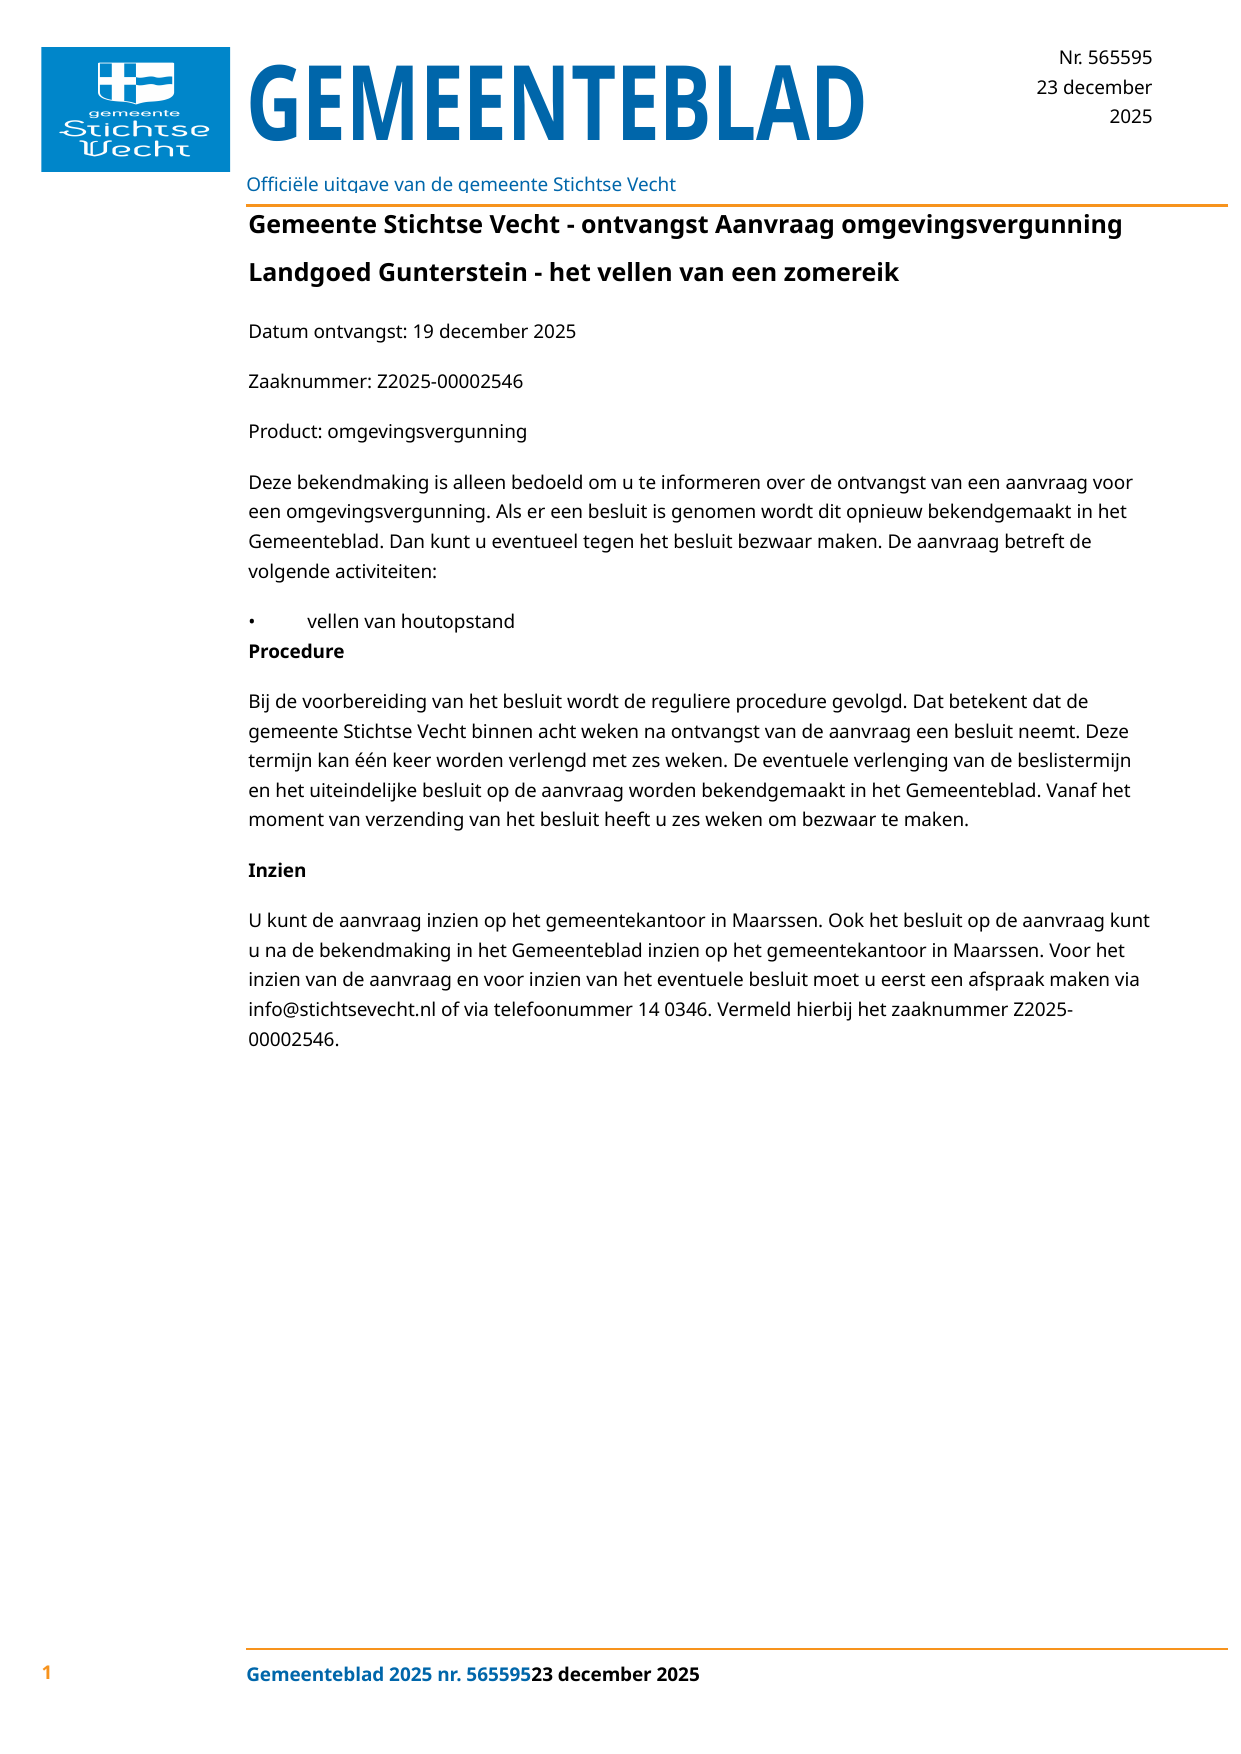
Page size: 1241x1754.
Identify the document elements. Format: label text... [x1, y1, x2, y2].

text Deze bekendmaking is alleen bedoeld om u te informeren over de ontvangst van een aanvraag voor een omgevingsvergunning. Als er een besluit is genomen wordt dit opnieuw bekendgemaakt in het Gemeenteblad. Dan kunt u eventueel tegen het besluit bezwaar maken. De aanvraag betreft de volgende activiteiten: [248, 469, 1152, 584]
text Inzien [248, 857, 1152, 883]
list vellen van houtopstand [248, 608, 1152, 634]
text Datum ontvangst: 19 december 2025 [248, 318, 1152, 344]
text Product: omgevingsvergunning [248, 419, 1152, 444]
text Bij de voorbereiding van het besluit wordt de reguliere procedure gevolgd. Dat betekent dat de gemeente Stichtse Vecht binnen acht weken na ontvangst van de aanvraag een besluit neemt. Deze termijn kan één keer worden verlengd met zes weken. De eventuele verlenging van de beslistermijn en het uiteindelijke besluit op de aanvraag worden bekendgemaakt in het Gemeenteblad. Vanaf het moment van verzending van het besluit heeft u zes weken om bezwaar te maken. [248, 688, 1152, 832]
text Zaaknummer: Z2025-00002546 [248, 368, 1152, 394]
text U kunt de aanvraag inzien op het gemeentekantoor in Maarssen. Ook het besluit op de aanvraag kunt u na de bekendmaking in het Gemeenteblad inzien op het gemeentekantoor in Maarssen. Voor het inzien van de aanvraag en voor inzien van het eventuele besluit moet u eerst een afspraak maken via info@stichtsevecht.nl of via telefoonummer 14 0346. Vermeld hierbij het zaaknummer Z2025-00002546. [248, 907, 1152, 1052]
picture [99, 63, 135, 101]
text Gemeente Stichtse Vecht - ontvangst Aanvraag omgevingsvergunning Landgoed Gunterstein - het vellen van een zomereik [248, 207, 1152, 288]
text Procedure [248, 638, 1152, 664]
picture [137, 63, 174, 103]
